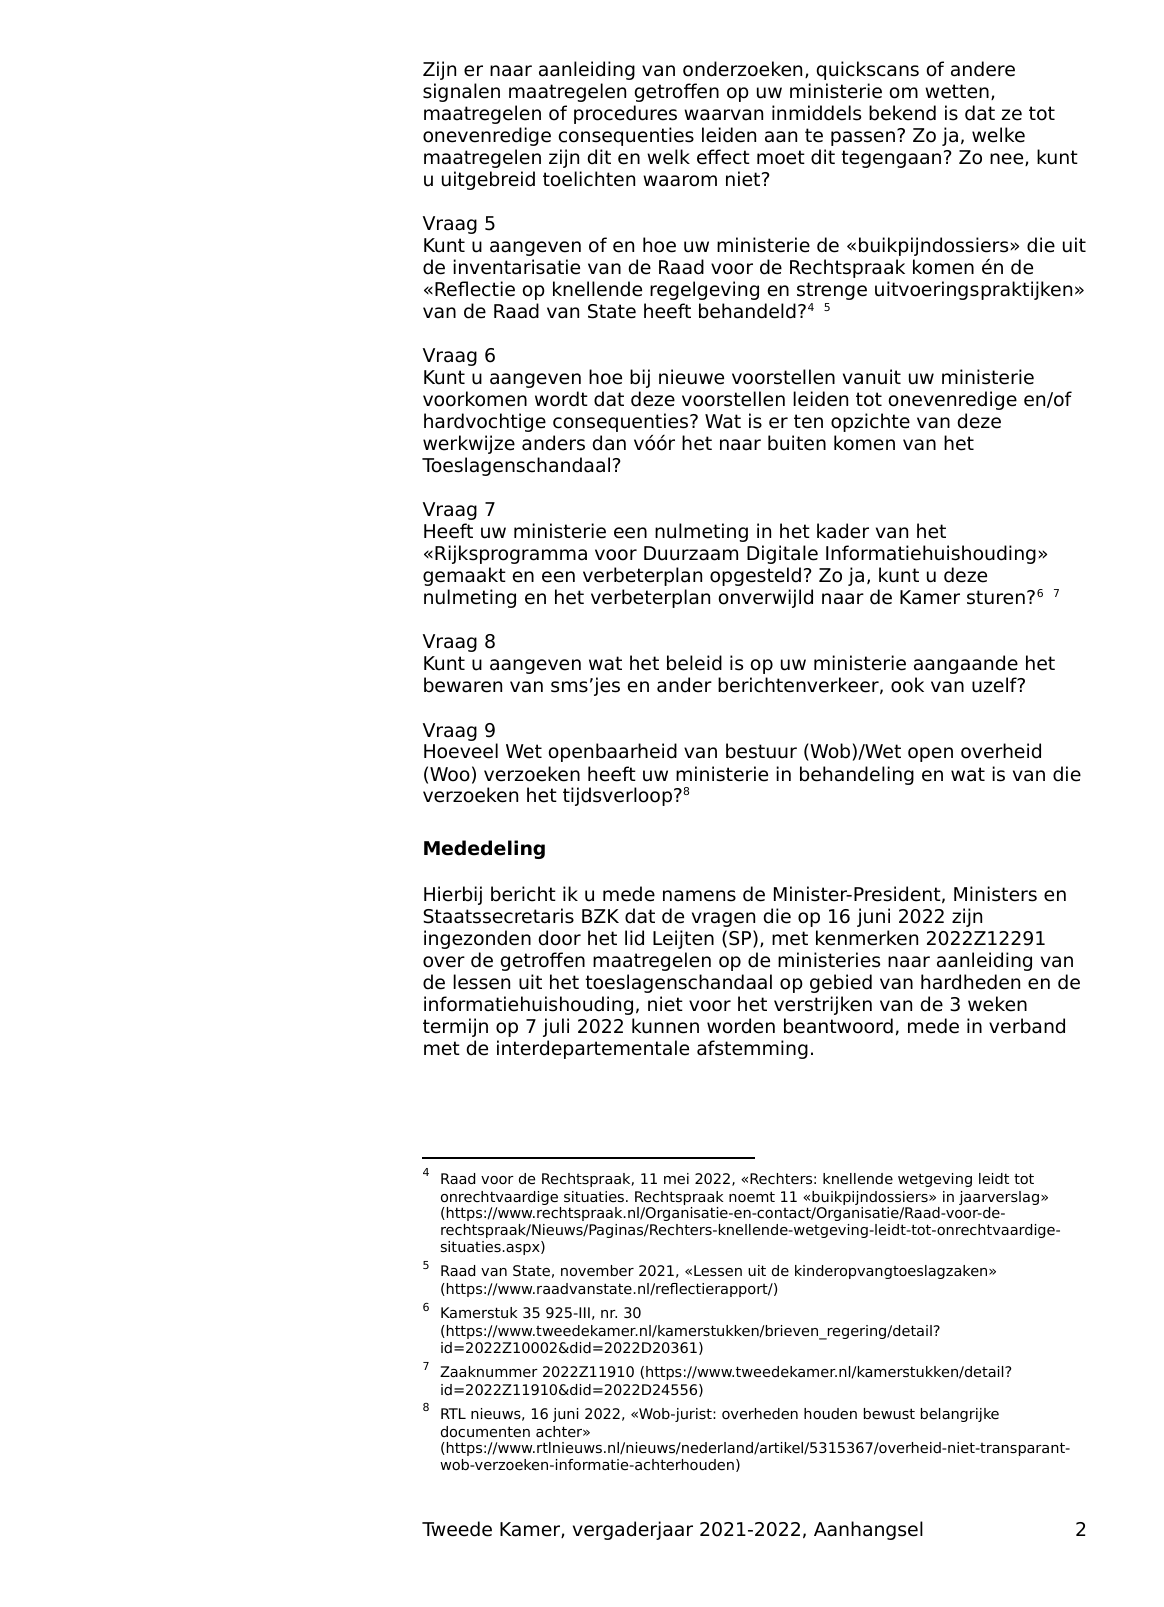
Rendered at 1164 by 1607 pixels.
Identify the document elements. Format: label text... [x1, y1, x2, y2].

text Raad van State, november 2021, «Lessen uit de kinderopvangtoeslagzaken» (https://www.raadvanstate.nl/reflectierapport/) [422, 1259, 1087, 1298]
subtitle Mededeling [422, 837, 1087, 859]
text RTL nieuws, 16 juni 2022, «Wob-jurist: overheden houden bewust belangrijke documenten achter» (https://www.rtlnieuws.nl/nieuws/nederland/artikel/5315367/overheid-niet-transparant-wob-verzoeken-informatie-achterhouden) [422, 1402, 1087, 1474]
text Hierbij bericht ik u mede namens de Minister-President, Ministers en Staatssecretaris BZK dat de vragen die op 16 juni 2022 zijn ingezonden door het lid Leijten (SP), met kenmerken 2022Z12291 over de getroffen maatregelen op de ministeries naar aanleiding van de lessen uit het toeslagenschandaal op gebied van hardheden en de informatiehuishouding, niet voor het verstrijken van de 3 weken termijn op 7 juli 2022 kunnen worden beantwoord, mede in verband met de interdepartementale afstemming. [422, 884, 1087, 1060]
text Kamerstuk 35 925-III, nr. 30 (https://www.tweedekamer.nl/kamerstukken/brieven_regering/detail?id=2022Z10002&did=2022D20361) [422, 1301, 1087, 1357]
text Heeft uw ministerie een nulmeting in het kader van het «Rijksprogramma voor Duurzaam Digitale Informatiehuishouding» gemaakt en een verbeterplan opgesteld? Zo ja, kunt u deze nulmeting en het verbeterplan onverwijld naar de Kamer sturen? [422, 521, 1087, 609]
text Vraag 8 [422, 631, 1087, 653]
text Vraag 5 [422, 213, 1087, 235]
text Vraag 9 [422, 719, 1087, 741]
text Zijn er naar aanleiding van onderzoeken, quickscans of andere signalen maatregelen getroffen op uw ministerie om wetten, maatregelen of procedures waarvan inmiddels bekend is dat ze tot onevenredige consequenties leiden aan te passen? Zo ja, welke maatregelen zijn dit en welk effect moet dit tegengaan? Zo nee, kunt u uitgebreid toelichten waarom niet? [422, 59, 1087, 191]
text Zaaknummer 2022Z11910 (https://www.tweedekamer.nl/kamerstukken/detail?id=2022Z11910&did=2022D24556) [422, 1360, 1087, 1399]
text Raad voor de Rechtspraak, 11 mei 2022, «Rechters: knellende wetgeving leidt tot onrechtvaardige situaties. Rechtspraak noemt 11 «buikpijndossiers» in jaarverslag» (https://www.rechtspraak.nl/Organisatie-en-contact/Organisatie/Raad-voor-de-rechtspraak/Nieuws/Paginas/Rechters-knellende-wetgeving-leidt-tot-onrechtvaardige-situaties.aspx) [422, 1167, 1087, 1256]
text Kunt u aangeven hoe bij nieuwe voorstellen vanuit uw ministerie voorkomen wordt dat deze voorstellen leiden tot onevenredige en/of hardvochtige consequenties? Wat is er ten opzichte van deze werkwijze anders dan vóór het naar buiten komen van het Toeslagenschandaal? [422, 367, 1087, 477]
text Hoeveel Wet openbaarheid van bestuur (Wob)/Wet open overheid (Woo) verzoeken heeft uw ministerie in behandeling en wat is van die verzoeken het tijdsverloop? [422, 741, 1087, 807]
text Kunt u aangeven wat het beleid is op uw ministerie aangaande het bewaren van sms’jes en ander berichtenverkeer, ook van uzelf? [422, 653, 1087, 697]
text Kunt u aangeven of en hoe uw ministerie de «buikpijndossiers» die uit de inventarisatie van de Raad voor de Rechtspraak komen én de «Reflectie op knellende regelgeving en strenge uitvoerings­praktijken» van de Raad van State heeft behandeld? [422, 235, 1087, 323]
text Vraag 7 [422, 499, 1087, 521]
text Vraag 6 [422, 345, 1087, 367]
